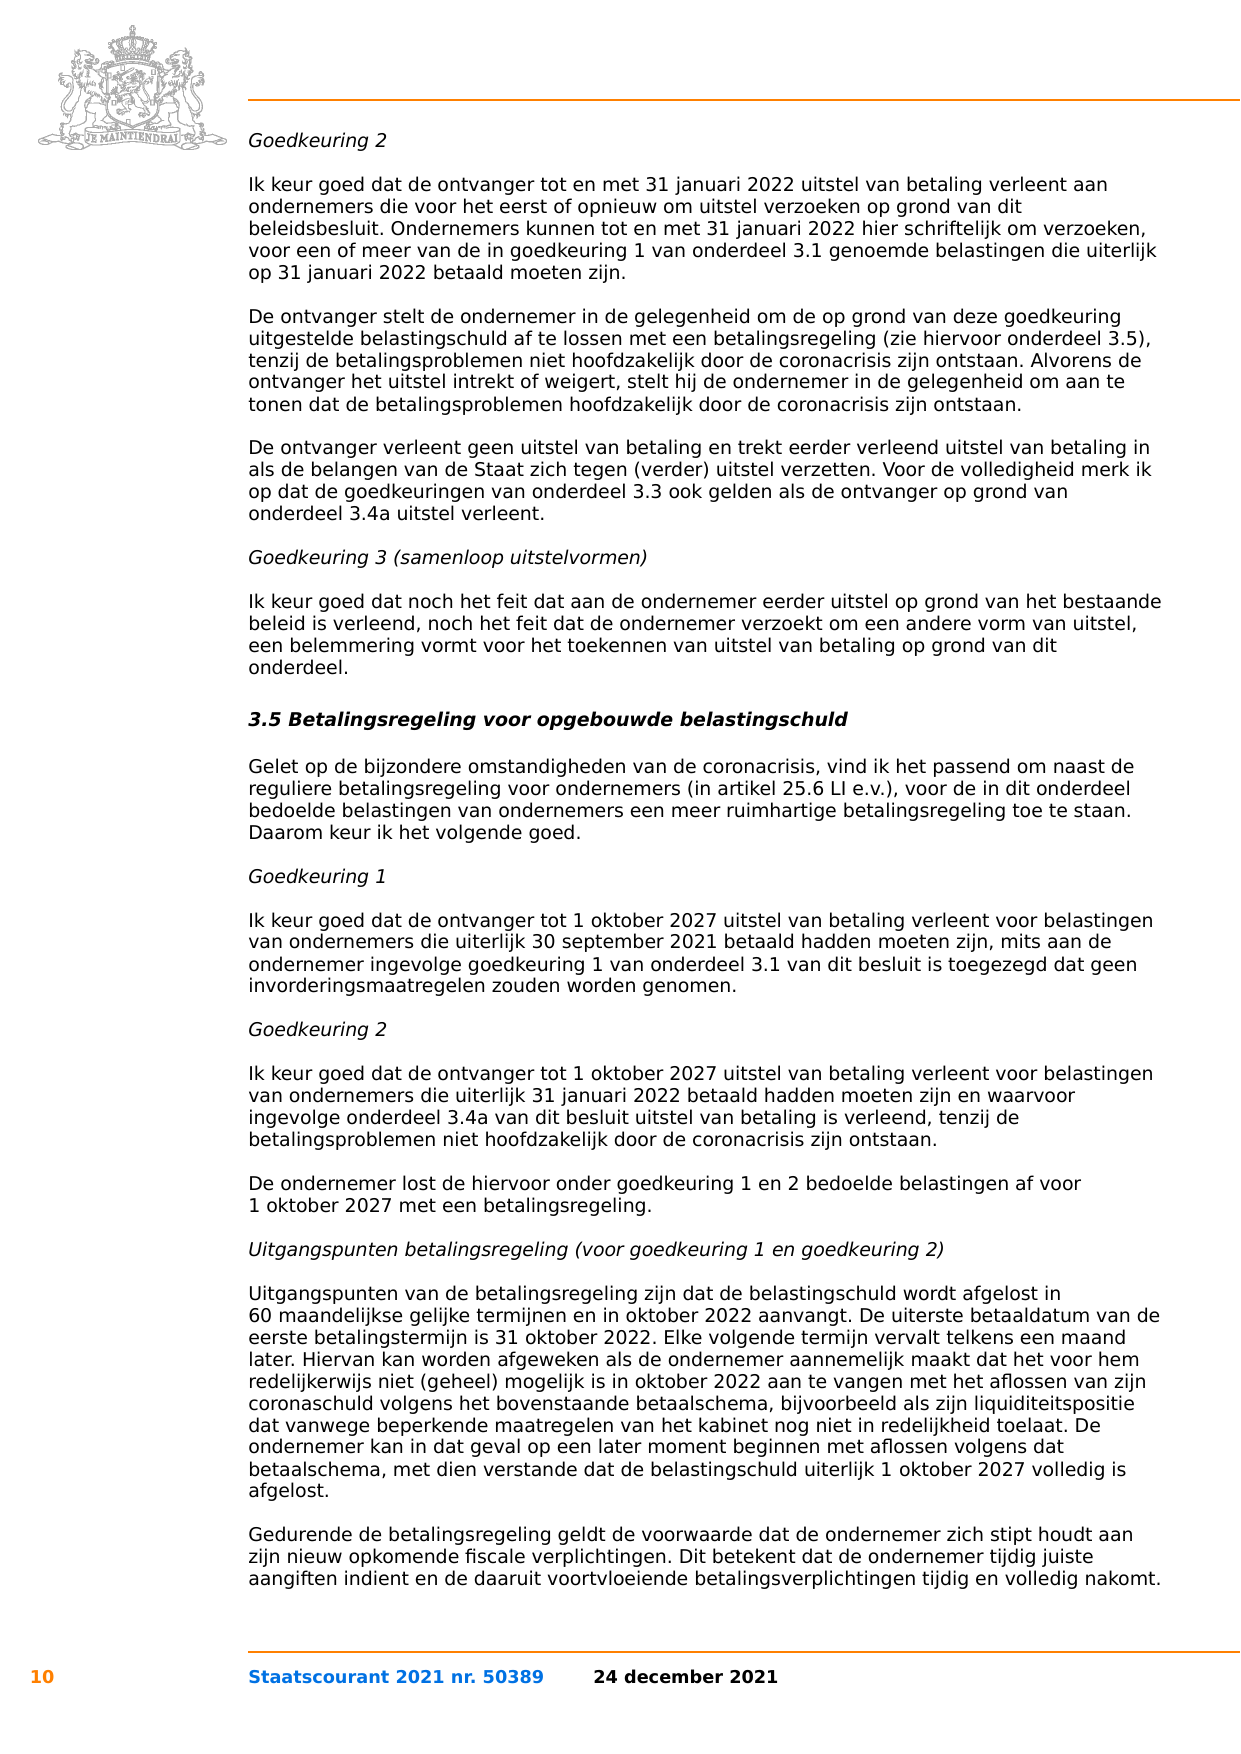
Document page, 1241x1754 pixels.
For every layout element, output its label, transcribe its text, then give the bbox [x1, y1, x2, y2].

text De ondernemer lost de hiervoor onder goedkeuring 1 en 2 bedoelde belastingen af voor 1 oktober 2027 met een betalingsregeling. [248, 1173, 1163, 1217]
subtitle Goedkeuring 2 [248, 130, 1163, 152]
text De ontvanger stelt de ondernemer in de gelegenheid om de op grond van deze goedkeuring uitgestelde belastingschuld af te lossen met een betalingsregeling (zie hiervoor onderdeel 3.5), tenzij de betalingsproblemen niet hoofdzakelijk door de coronacrisis zijn ontstaan. Alvorens de ontvanger het uitstel intrekt of weigert, stelt hij de ondernemer in de gelegenheid om aan te tonen dat de betalingsproblemen hoofdzakelijk door de coronacrisis zijn ontstaan. [248, 306, 1163, 415]
subtitle Goedkeuring 2 [248, 1019, 1163, 1041]
text Ik keur goed dat de ontvanger tot 1 oktober 2027 uitstel van betaling verleent voor belastingen van ondernemers die uiterlijk 31 januari 2022 betaald hadden moeten zijn en waarvoor ingevolge onderdeel 3.4a van dit besluit uitstel van betaling is verleend, tenzij de betalingsproblemen niet hoofdzakelijk door de coronacrisis zijn ontstaan. [248, 1063, 1163, 1151]
text Ik keur goed dat de ontvanger tot en met 31 januari 2022 uitstel van betaling verleent aan ondernemers die voor het eerst of opnieuw om uitstel verzoeken op grond van dit beleidsbesluit. Ondernemers kunnen tot en met 31 januari 2022 hier schriftelijk om verzoeken, voor een of meer van de in goedkeuring 1 van onderdeel 3.1 genoemde belastingen die uiterlijk op 31 januari 2022 betaald moeten zijn. [248, 174, 1163, 284]
text De ontvanger verleent geen uitstel van betaling en trekt eerder verleend uitstel van betaling in als de belangen van de Staat zich tegen (verder) uitstel verzetten. Voor de volledigheid merk ik op dat de goedkeuringen van onderdeel 3.3 ook gelden als de ontvanger op grond van onderdeel 3.4a uitstel verleent. [248, 437, 1163, 525]
subtitle Uitgangspunten betalingsregeling (voor goedkeuring 1 en goedkeuring 2) [248, 1239, 1163, 1261]
text Gelet op de bijzondere omstandigheden van de coronacrisis, vind ik het passend om naast de reguliere betalingsregeling voor ondernemers (in artikel 25.6 LI e.v.), voor de in dit onderdeel bedoelde belastingen van ondernemers een meer ruimhartige betalingsregeling toe te staan. Daarom keur ik het volgende goed. [248, 756, 1163, 844]
subtitle Goedkeuring 1 [248, 866, 1163, 888]
picture [38, 25, 227, 150]
text Gedurende de betalingsregeling geldt de voorwaarde dat de ondernemer zich stipt houdt aan zijn nieuw opkomende fiscale verplichtingen. Dit betekent dat de ondernemer tijdig juiste aangiften indient en de daaruit voortvloeiende betalingsverplichtingen tijdig en volledig nakomt. [248, 1524, 1163, 1590]
text Ik keur goed dat noch het feit dat aan de ondernemer eerder uitstel op grond van het bestaande beleid is verleend, noch het feit dat de ondernemer verzoekt om een andere vorm van uitstel, een belemmering vormt voor het toekennen van uitstel van betaling op grond van dit onderdeel. [248, 591, 1163, 679]
subtitle Goedkeuring 3 (samenloop uitstelvormen) [248, 547, 1163, 569]
text Ik keur goed dat de ontvanger tot 1 oktober 2027 uitstel van betaling verleent voor belastingen van ondernemers die uiterlijk 30 september 2021 betaald hadden moeten zijn, mits aan de ondernemer ingevolge goedkeuring 1 van onderdeel 3.1 van dit besluit is toegezegd dat geen invorderingsmaatregelen zouden worden genomen. [248, 909, 1163, 997]
subtitle 3.5 Betalingsregeling voor opgebouwde belastingschuld [248, 709, 1163, 731]
text Uitgangspunten van de betalingsregeling zijn dat de belastingschuld wordt afgelost in 60 maandelijkse gelijke termijnen en in oktober 2022 aanvangt. De uiterste betaaldatum van de eerste betalingstermijn is 31 oktober 2022. Elke volgende termijn vervalt telkens een maand later. Hiervan kan worden afgeweken als de ondernemer aannemelijk maakt dat het voor hem redelijkerwijs niet (geheel) mogelijk is in oktober 2022 aan te vangen met het aflossen van zijn coronaschuld volgens het bovenstaande betaalschema, bijvoorbeeld als zijn liquiditeitspositie dat vanwege beperkende maatregelen van het kabinet nog niet in redelijkheid toelaat. De ondernemer kan in dat geval op een later moment beginnen met aflossen volgens dat betaalschema, met dien verstande dat de belastingschuld uiterlijk 1 oktober 2027 volledig is afgelost. [248, 1283, 1163, 1502]
